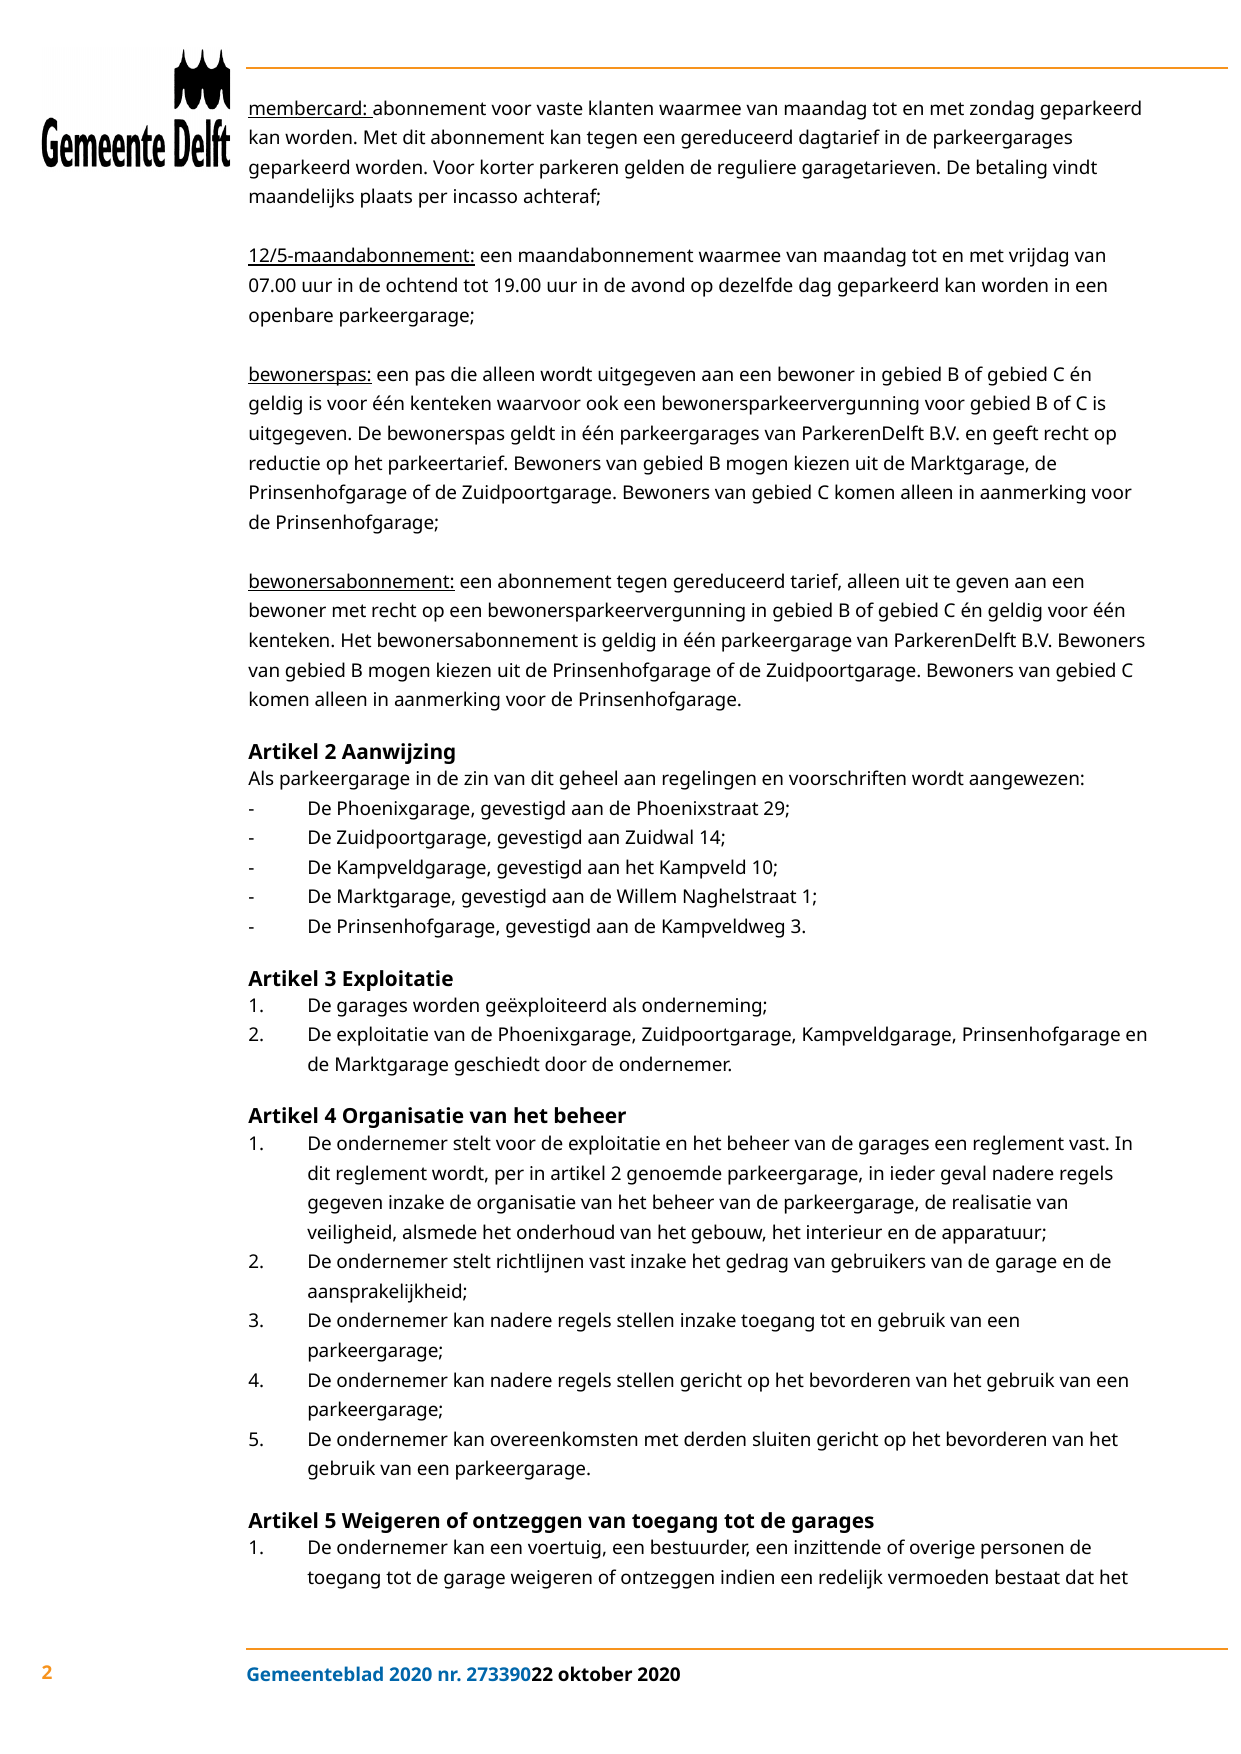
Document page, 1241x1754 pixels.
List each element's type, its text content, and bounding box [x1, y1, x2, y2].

list De ondernemer kan een voertuig, een bestuurder, een inzittende of overige personen de toegang tot de garage weigeren of ontzeggen indien een redelijk vermoeden bestaat dat het [248, 1534, 1152, 1590]
text bewonersabonnement: een abonnement tegen gereduceerd tarief, alleen uit te geven aan een bewoner met recht op een bewonersparkeervergunning in gebied B of gebied C én geldig voor één kenteken. Het bewonersabonnement is geldig in één parkeergarage van ParkerenDelft B.V. Bewoners van gebied B mogen kiezen uit de Prinsenhofgarage of de Zuidpoortgarage. Bewoners van gebied C komen alleen in aanmerking voor de Prinsenhofgarage. [248, 568, 1152, 712]
text Artikel 3 Exploitatie [248, 964, 1152, 992]
list De ondernemer stelt voor de exploitatie en het beheer van de garages een reglement vast. In dit reglement wordt, per in artikel 2 genoemde parkeergarage, in ieder geval nadere regels gegeven inzake de organisatie van het beheer van de parkeergarage, de realisatie van veiligheid, alsmede het onderhoud van het gebouw, het interieur en de apparatuur; [248, 1130, 1152, 1244]
text Artikel 2 Aanwijzing [248, 737, 1152, 765]
text membercard: abonnement voor vaste klanten waarmee van maandag tot en met zondag geparkeerd kan worden. Met dit abonnement kan tegen een gereduceerd dagtarief in de parkeergarages geparkeerd worden. Voor korter parkeren gelden de reguliere garagetarieven. De betaling vindt maandelijks plaats per incasso achteraf; [248, 95, 1152, 209]
list De Zuidpoortgarage, gevestigd aan Zuidwal 14; [248, 824, 1152, 850]
list De Prinsenhofgarage, gevestigd aan de Kampveldweg 3. [248, 913, 1152, 939]
list De Phoenixgarage, gevestigd aan de Phoenixstraat 29; [248, 795, 1152, 821]
picture [41, 47, 231, 172]
list De ondernemer stelt richtlijnen vast inzake het gedrag van gebruikers van de garage en de aansprakelijkheid; [248, 1248, 1152, 1304]
list De Marktgarage, gevestigd aan de Willem Naghelstraat 1; [248, 884, 1152, 909]
list De ondernemer kan overeenkomsten met derden sluiten gericht op het bevorderen van het gebruik van een parkeergarage. [248, 1426, 1152, 1481]
list De ondernemer kan nadere regels stellen gericht op het bevorderen van het gebruik van een parkeergarage; [248, 1367, 1152, 1422]
list De ondernemer kan nadere regels stellen inzake toegang tot en gebruik van een parkeergarage; [248, 1308, 1152, 1363]
text 12/5-maandabonnement: een maandabonnement waarmee van maandag tot en met vrijdag van 07.00 uur in de ochtend tot 19.00 uur in de avond op dezelfde dag geparkeerd kan worden in een openbare parkeergarage; [248, 243, 1152, 328]
text bewonerspas: een pas die alleen wordt uitgegeven aan een bewoner in gebied B of gebied C én geldig is voor één kenteken waarvoor ook een bewonersparkeervergunning voor gebied B of C is uitgegeven. De bewonerspas geldt in één parkeergarages van ParkerenDelft B.V. en geeft recht op reductie op het parkeertarief. Bewoners van gebied B mogen kiezen uit de Marktgarage, de Prinsenhofgarage of de Zuidpoortgarage. Bewoners van gebied C komen alleen in aanmerking voor de Prinsenhofgarage; [248, 361, 1152, 535]
text Artikel 5 Weigeren of ontzeggen van toegang tot de garages [248, 1506, 1152, 1534]
list De garages worden geëxploiteerd als onderneming; [248, 992, 1152, 1018]
list De exploitatie van de Phoenixgarage, Zuidpoortgarage, Kampveldgarage, Prinsenhofgarage en de Marktgarage geschiedt door de ondernemer. [248, 1022, 1152, 1077]
list De Kampveldgarage, gevestigd aan het Kampveld 10; [248, 854, 1152, 880]
text Als parkeergarage in de zin van dit geheel aan regelingen en voorschriften wordt aangewezen: [248, 765, 1152, 791]
text Artikel 4 Organisatie van het beheer [248, 1102, 1152, 1130]
